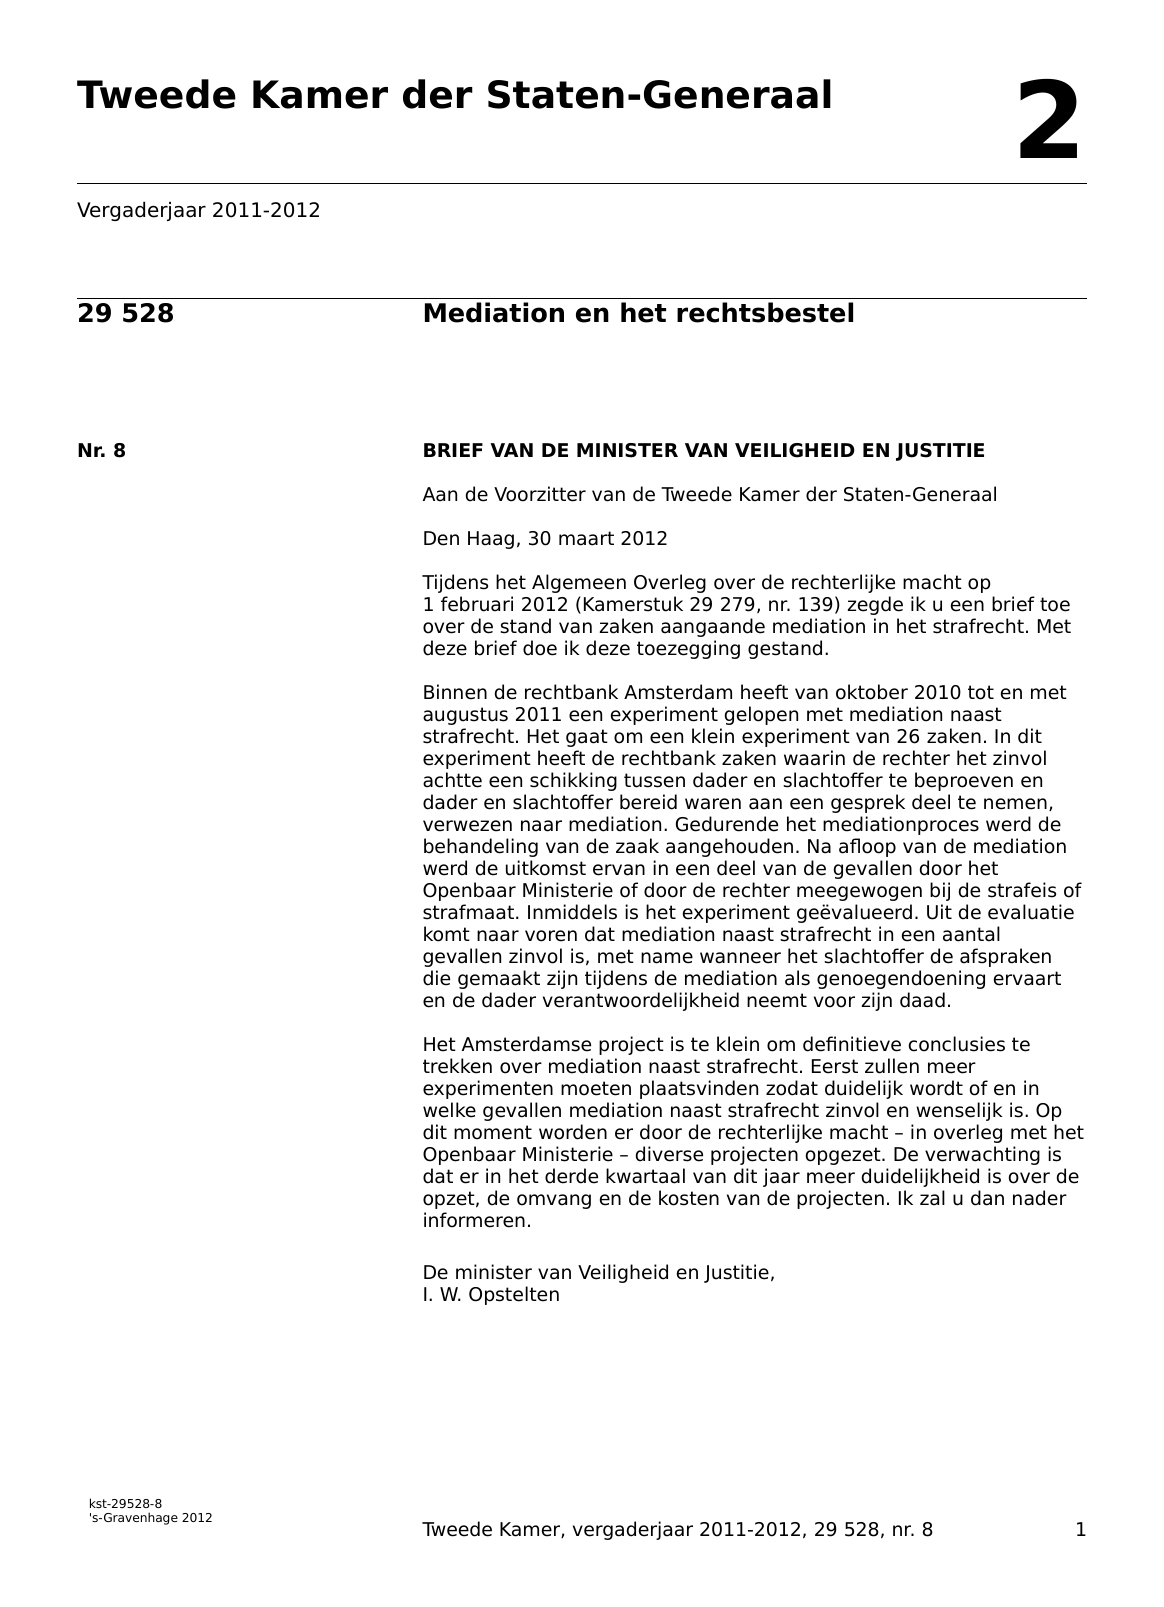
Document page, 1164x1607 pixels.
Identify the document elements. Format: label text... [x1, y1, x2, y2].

text Aan de Voorzitter van de Tweede Kamer der Staten-Generaal [422, 484, 1087, 506]
text De minister van Veiligheid en Justitie, I. W. Opstelten [422, 1262, 1087, 1306]
text kst-29528-8 [88, 1497, 323, 1511]
text Den Haag, 30 maart 2012 [422, 528, 1087, 550]
subtitle Nr. 8 BRIEF VAN DE MINISTER VAN VEILIGHEID EN JUSTITIE [77, 440, 1087, 462]
text 's-Gravenhage 2012 [88, 1511, 323, 1525]
subtitle 29 528 Mediation en het rechtsbestel [77, 299, 1087, 329]
text Het Amsterdamse project is te klein om definitieve conclusies te trekken over mediation naast strafrecht. Eerst zullen meer experimenten moeten plaatsvinden zodat duidelijk wordt of en in welke gevallen mediation naast strafrecht zinvol en wenselijk is. Op dit moment worden er door de rechterlijke macht – in overleg met het Openbaar Ministerie – diverse projecten opgezet. De verwachting is dat er in het derde kwartaal van dit jaar meer duidelijkheid is over de opzet, de omvang en de kosten van de projecten. Ik zal u dan nader informeren. [422, 1034, 1087, 1232]
table_header 2 [886, 59, 1087, 183]
table_cell Vergaderjaar 2011-2012 [77, 184, 1087, 298]
text Binnen de rechtbank Amsterdam heeft van oktober 2010 tot en met augustus 2011 een experiment gelopen met mediation naast strafrecht. Het gaat om een klein experiment van 26 zaken. In dit experiment heeft de rechtbank zaken waarin de rechter het zinvol achtte een schikking tussen dader en slachtoffer te beproeven en dader en slachtoffer bereid waren aan een gesprek deel te nemen, verwezen naar mediation. Gedurende het mediationproces werd de behandeling van de zaak aangehouden. Na afloop van de mediation werd de uitkomst ervan in een deel van de gevallen door het Openbaar Ministerie of door de rechter meegewogen bij de strafeis of strafmaat. Inmiddels is het experiment geëvalueerd. Uit de evaluatie komt naar voren dat mediation naast strafrecht in een aantal gevallen zinvol is, met name wanneer het slachtoffer de afspraken die gemaakt zijn tijdens de mediation als genoegendoening ervaart en de dader verantwoordelijkheid neemt voor zijn daad. [422, 682, 1087, 1012]
text Tijdens het Algemeen Overleg over de rechterlijke macht op 1 februari 2012 (Kamerstuk 29 279, nr. 139) zegde ik u een brief toe over de stand van zaken aangaande mediation in het strafrecht. Met deze brief doe ik deze toezegging gestand. [422, 572, 1087, 660]
table_header Tweede Kamer der Staten-Generaal [77, 59, 886, 183]
